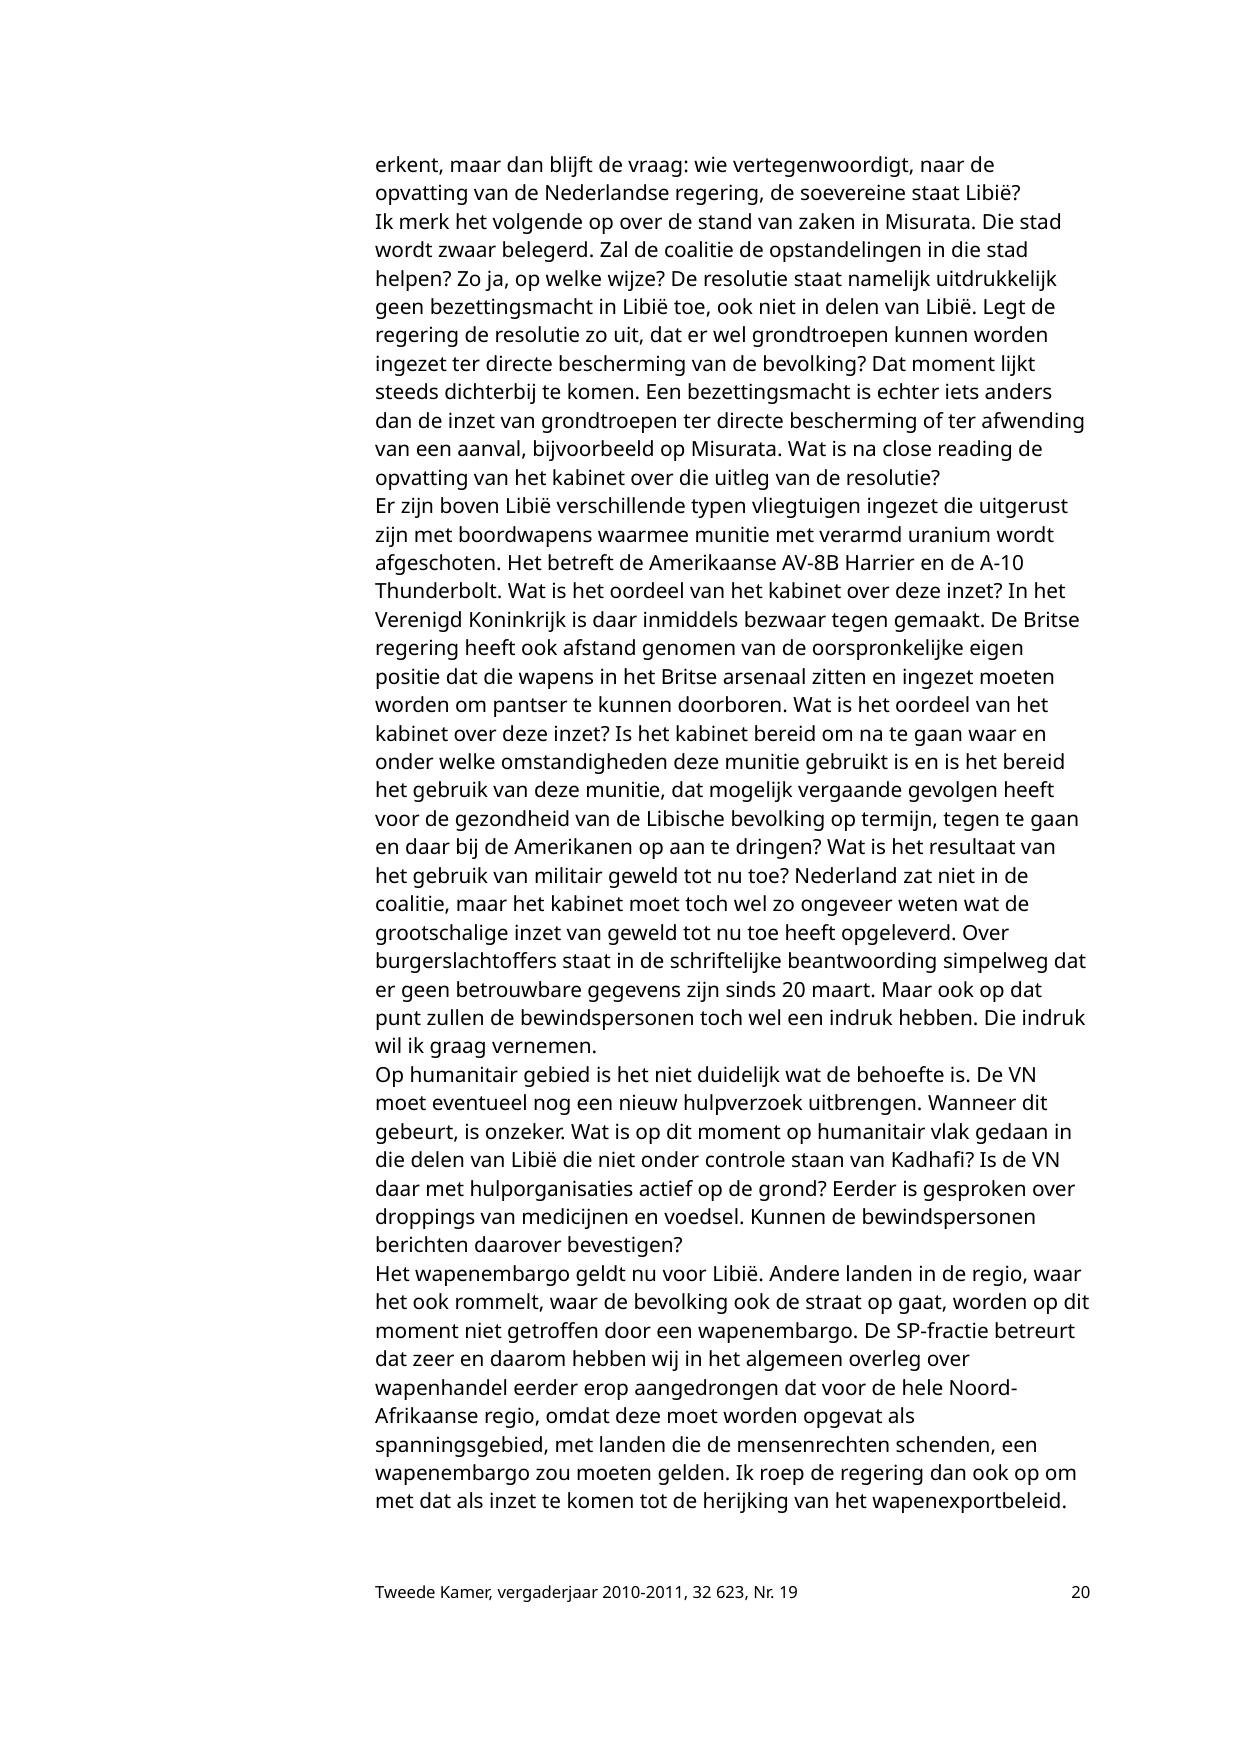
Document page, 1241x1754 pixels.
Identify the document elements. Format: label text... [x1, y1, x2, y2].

text Het wapenembargo geldt nu voor Libië. Andere landen in de regio, waar het ook rommelt, waar de bevolking ook de straat op gaat, worden op dit moment niet getroffen door een wapenembargo. De SP-fractie betreurt dat zeer en daarom hebben wij in het algemeen overleg over wapenhandel eerder erop aangedrongen dat voor de hele Noord-Afrikaanse regio, omdat deze moet worden opgevat als spanningsgebied, met landen die de mensenrechten schenden, een wapenembargo zou moeten gelden. Ik roep de regering dan ook op om met dat als inzet te komen tot de herijking van het wapenexportbeleid. [375, 1259, 1090, 1515]
text Op humanitair gebied is het niet duidelijk wat de behoefte is. De VN moet eventueel nog een nieuw hulpverzoek uitbrengen. Wanneer dit gebeurt, is onzeker. Wat is op dit moment op humanitair vlak gedaan in die delen van Libië die niet onder controle staan van Kadhafi? Is de VN daar met hulporganisaties actief op de grond? Eerder is gesproken over droppings van medicijnen en voedsel. Kunnen de bewindspersonen berichten daarover bevestigen? [375, 1060, 1090, 1259]
text erkent, maar dan blijft de vraag: wie vertegenwoordigt, naar de opvatting van de Nederlandse regering, de soevereine staat Libië? [375, 150, 1090, 207]
text Er zijn boven Libië verschillende typen vliegtuigen ingezet die uitgerust zijn met boordwapens waarmee munitie met verarmd uranium wordt afgeschoten. Het betreft de Amerikaanse AV-8B Harrier en de A-10 Thunderbolt. Wat is het oordeel van het kabinet over deze inzet? In het Verenigd Koninkrijk is daar inmiddels bezwaar tegen gemaakt. De Britse regering heeft ook afstand genomen van de oorspronkelijke eigen positie dat die wapens in het Britse arsenaal zitten en ingezet moeten worden om pantser te kunnen doorboren. Wat is het oordeel van het kabinet over deze inzet? Is het kabinet bereid om na te gaan waar en onder welke omstandigheden deze munitie gebruikt is en is het bereid het gebruik van deze munitie, dat mogelijk vergaande gevolgen heeft voor de gezondheid van de Libische bevolking op termijn, tegen te gaan en daar bij de Amerikanen op aan te dringen? Wat is het resultaat van het gebruik van militair geweld tot nu toe? Nederland zat niet in de coalitie, maar het kabinet moet toch wel zo ongeveer weten wat de grootschalige inzet van geweld tot nu toe heeft opgeleverd. Over burgerslachtoffers staat in de schriftelijke beantwoording simpelweg dat er geen betrouwbare gegevens zijn sinds 20 maart. Maar ook op dat punt zullen de bewindspersonen toch wel een indruk hebben. Die indruk wil ik graag vernemen. [375, 491, 1090, 1060]
text Ik merk het volgende op over de stand van zaken in Misurata. Die stad wordt zwaar belegerd. Zal de coalitie de opstandelingen in die stad helpen? Zo ja, op welke wijze? De resolutie staat namelijk uitdrukkelijk geen bezettingsmacht in Libië toe, ook niet in delen van Libië. Legt de regering de resolutie zo uit, dat er wel grondtroepen kunnen worden ingezet ter directe bescherming van de bevolking? Dat moment lijkt steeds dichterbij te komen. Een bezettingsmacht is echter iets anders dan de inzet van grondtroepen ter directe bescherming of ter afwending van een aanval, bijvoorbeeld op Misurata. Wat is na close reading de opvatting van het kabinet over die uitleg van de resolutie? [375, 207, 1090, 491]
